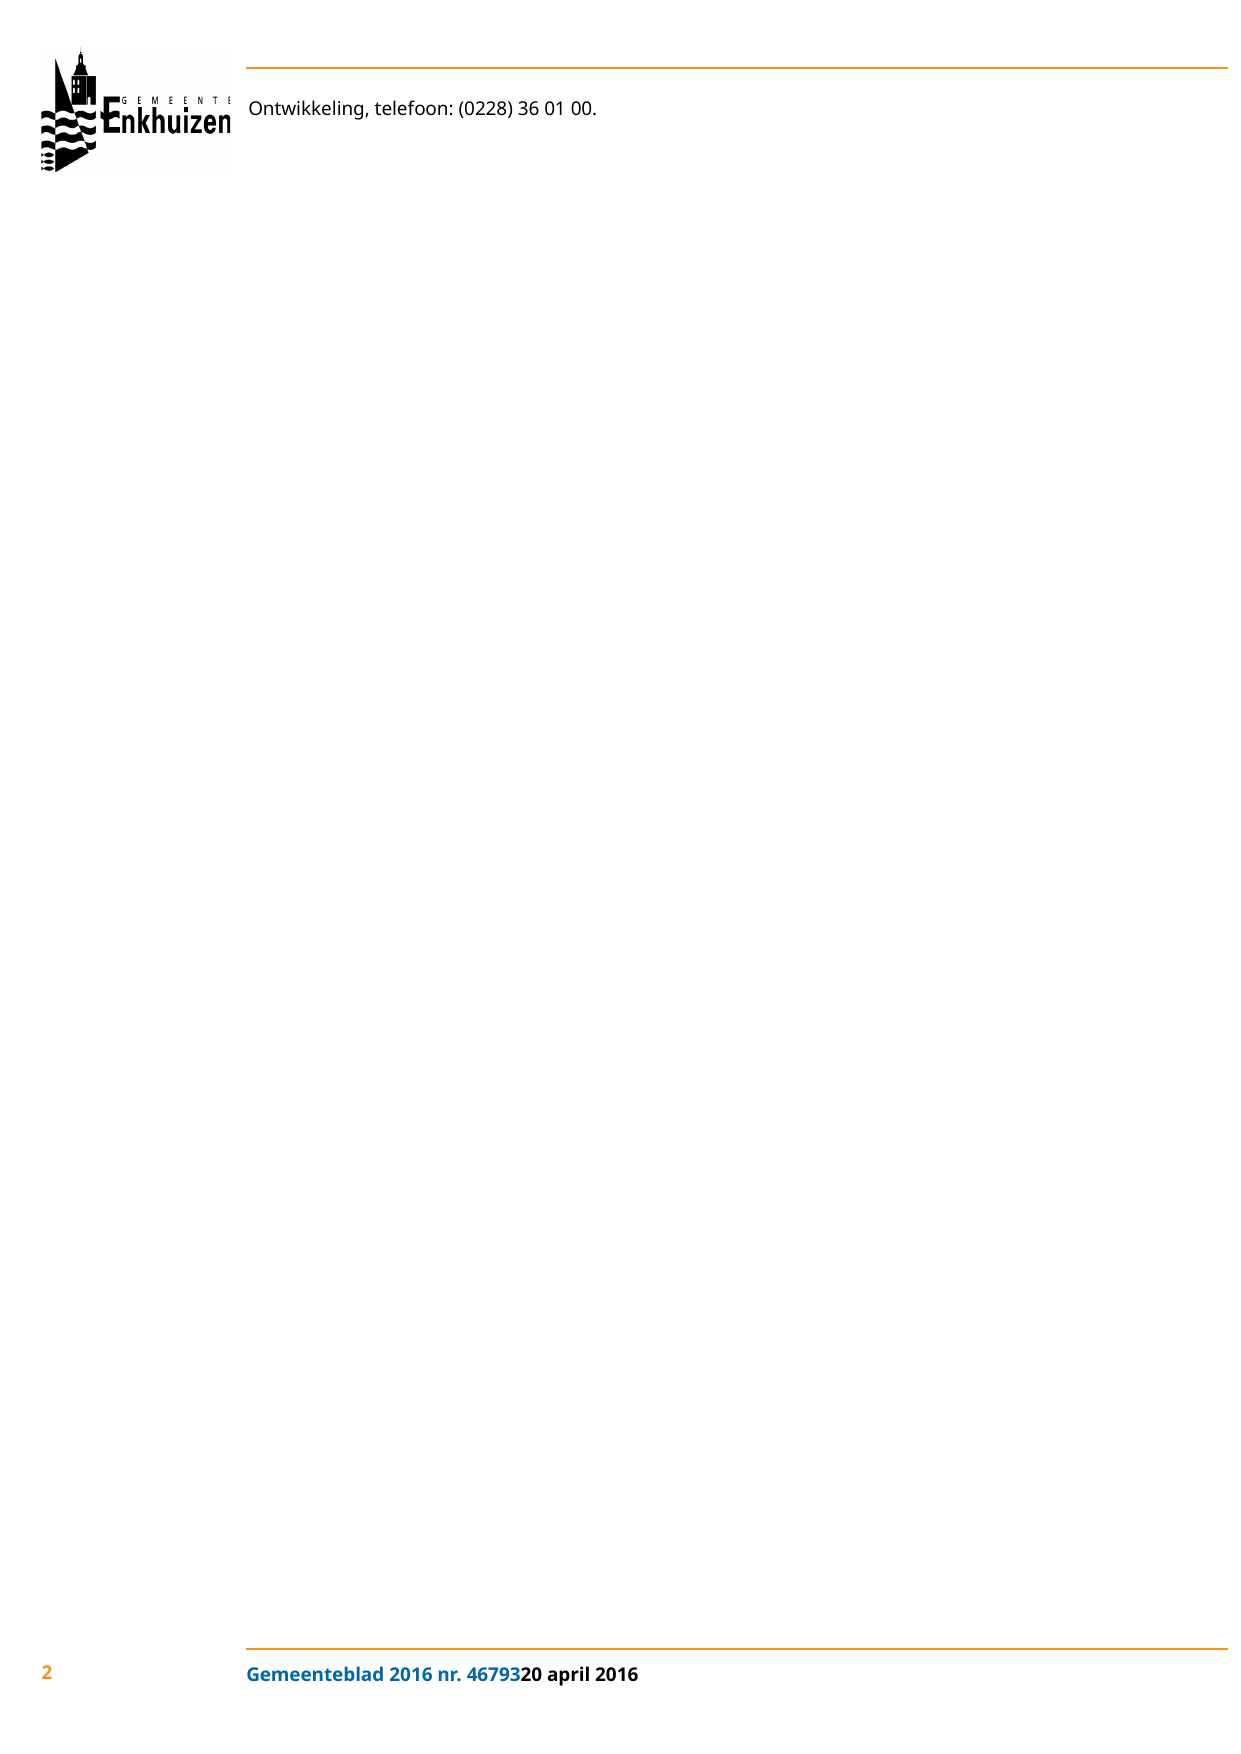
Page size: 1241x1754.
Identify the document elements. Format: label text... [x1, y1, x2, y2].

picture [41, 47, 231, 172]
text Ontwikkeling, telefoon: (0228) 36 01 00. [248, 95, 1152, 121]
